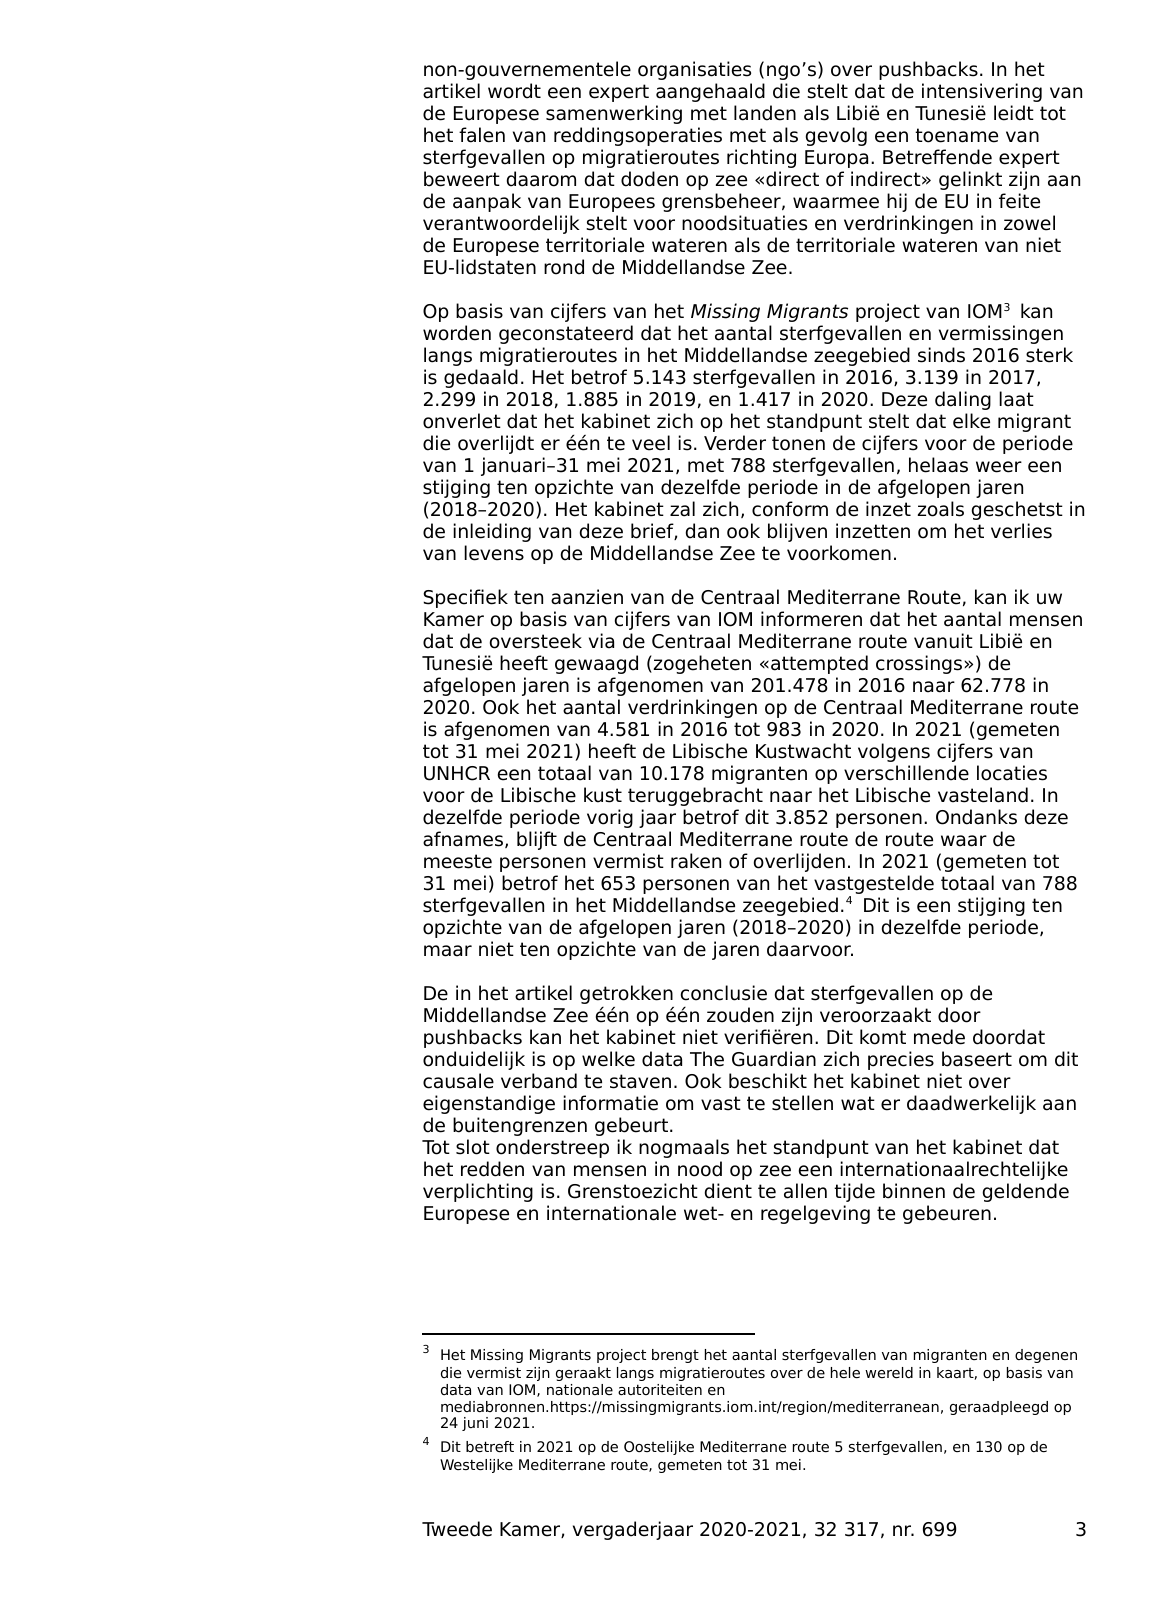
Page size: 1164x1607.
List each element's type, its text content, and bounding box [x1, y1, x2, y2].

text Dit betreft in 2021 op de Oostelijke Mediterrane route 5 sterfgevallen, en 130 op de Westelijke Mediterrane route, gemeten tot 31 mei. [422, 1435, 1087, 1474]
text Op basis van cijfers van het Missing Migrants project van IOM kan worden geconstateerd dat het aantal sterfgevallen en vermissingen langs migratieroutes in het Middellandse zeegebied sinds 2016 sterk is gedaald. Het betrof 5.143 sterfgevallen in 2016, 3.139 in 2017, 2.299 in 2018, 1.885 in 2019, en 1.417 in 2020. Deze daling laat onverlet dat het kabinet zich op het standpunt stelt dat elke migrant die overlijdt er één te veel is. Verder tonen de cijfers voor de periode van 1 januari–31 mei 2021, met 788 sterfgevallen, helaas weer een stijging ten opzichte van dezelfde periode in de afgelopen jaren (2018–2020). Het kabinet zal zich, conform de inzet zoals geschetst in de inleiding van deze brief, dan ook blijven inzetten om het verlies van levens op de Middellandse Zee te voorkomen. [422, 301, 1087, 565]
text De in het artikel getrokken conclusie dat sterfgevallen op de Middellandse Zee één op één zouden zijn veroorzaakt door pushbacks kan het kabinet niet verifiëren. Dit komt mede doordat onduidelijk is op welke data The Guardian zich precies baseert om dit causale verband te staven. Ook beschikt het kabinet niet over eigenstandige informatie om vast te stellen wat er daadwerkelijk aan de buitengrenzen gebeurt. [422, 983, 1087, 1137]
text Het Missing Migrants project brengt het aantal sterfgevallen van migranten en degenen die vermist zijn geraakt langs migratieroutes over de hele wereld in kaart, op basis van data van IOM, nationale autoriteiten en mediabronnen.https://missingmigrants.iom.int/region/mediterranean, geraadpleegd op 24 juni 2021. [422, 1343, 1087, 1432]
text Specifiek ten aanzien van de Centraal Mediterrane Route, kan ik uw Kamer op basis van cijfers van IOM informeren dat het aantal mensen dat de oversteek via de Centraal Mediterrane route vanuit Libië en Tunesië heeft gewaagd (zogeheten «attempted crossings») de afgelopen jaren is afgenomen van 201.478 in 2016 naar 62.778 in 2020. Ook het aantal verdrinkingen op de Centraal Mediterrane route is afgenomen van 4.581 in 2016 tot 983 in 2020. In 2021 (gemeten tot 31 mei 2021) heeft de Libische Kustwacht volgens cijfers van UNHCR een totaal van 10.178 migranten op verschillende locaties voor de Libische kust teruggebracht naar het Libische vasteland. In dezelfde periode vorig jaar betrof dit 3.852 personen. Ondanks deze afnames, blijft de Centraal Mediterrane route de route waar de meeste personen vermist raken of overlijden. In 2021 (gemeten tot 31 mei) betrof het 653 personen van het vastgestelde totaal van 788 sterfgevallen in het Middellandse zeegebied. Dit is een stijging ten opzichte van de afgelopen jaren (2018–2020) in dezelfde periode, maar niet ten opzichte van de jaren daarvoor. [422, 587, 1087, 961]
text Tot slot onderstreep ik nogmaals het standpunt van het kabinet dat het redden van mensen in nood op zee een internationaalrechtelijke verplichting is. Grenstoezicht dient te allen tijde binnen de geldende Europese en internationale wet- en regelgeving te gebeuren. [422, 1137, 1087, 1224]
text non-gouvernementele organisaties (ngo’s) over pushbacks. In het artikel wordt een expert aangehaald die stelt dat de intensivering van de Europese samenwerking met landen als Libië en Tunesië leidt tot het falen van reddingsoperaties met als gevolg een toename van sterfgevallen op migratieroutes richting Europa. Betreffende expert beweert daarom dat doden op zee «direct of indirect» gelinkt zijn aan de aanpak van Europees grensbeheer, waarmee hij de EU in feite verantwoordelijk stelt voor noodsituaties en verdrinkingen in zowel de Europese territoriale wateren als de territoriale wateren van niet EU-lidstaten rond de Middellandse Zee. [422, 59, 1087, 279]
